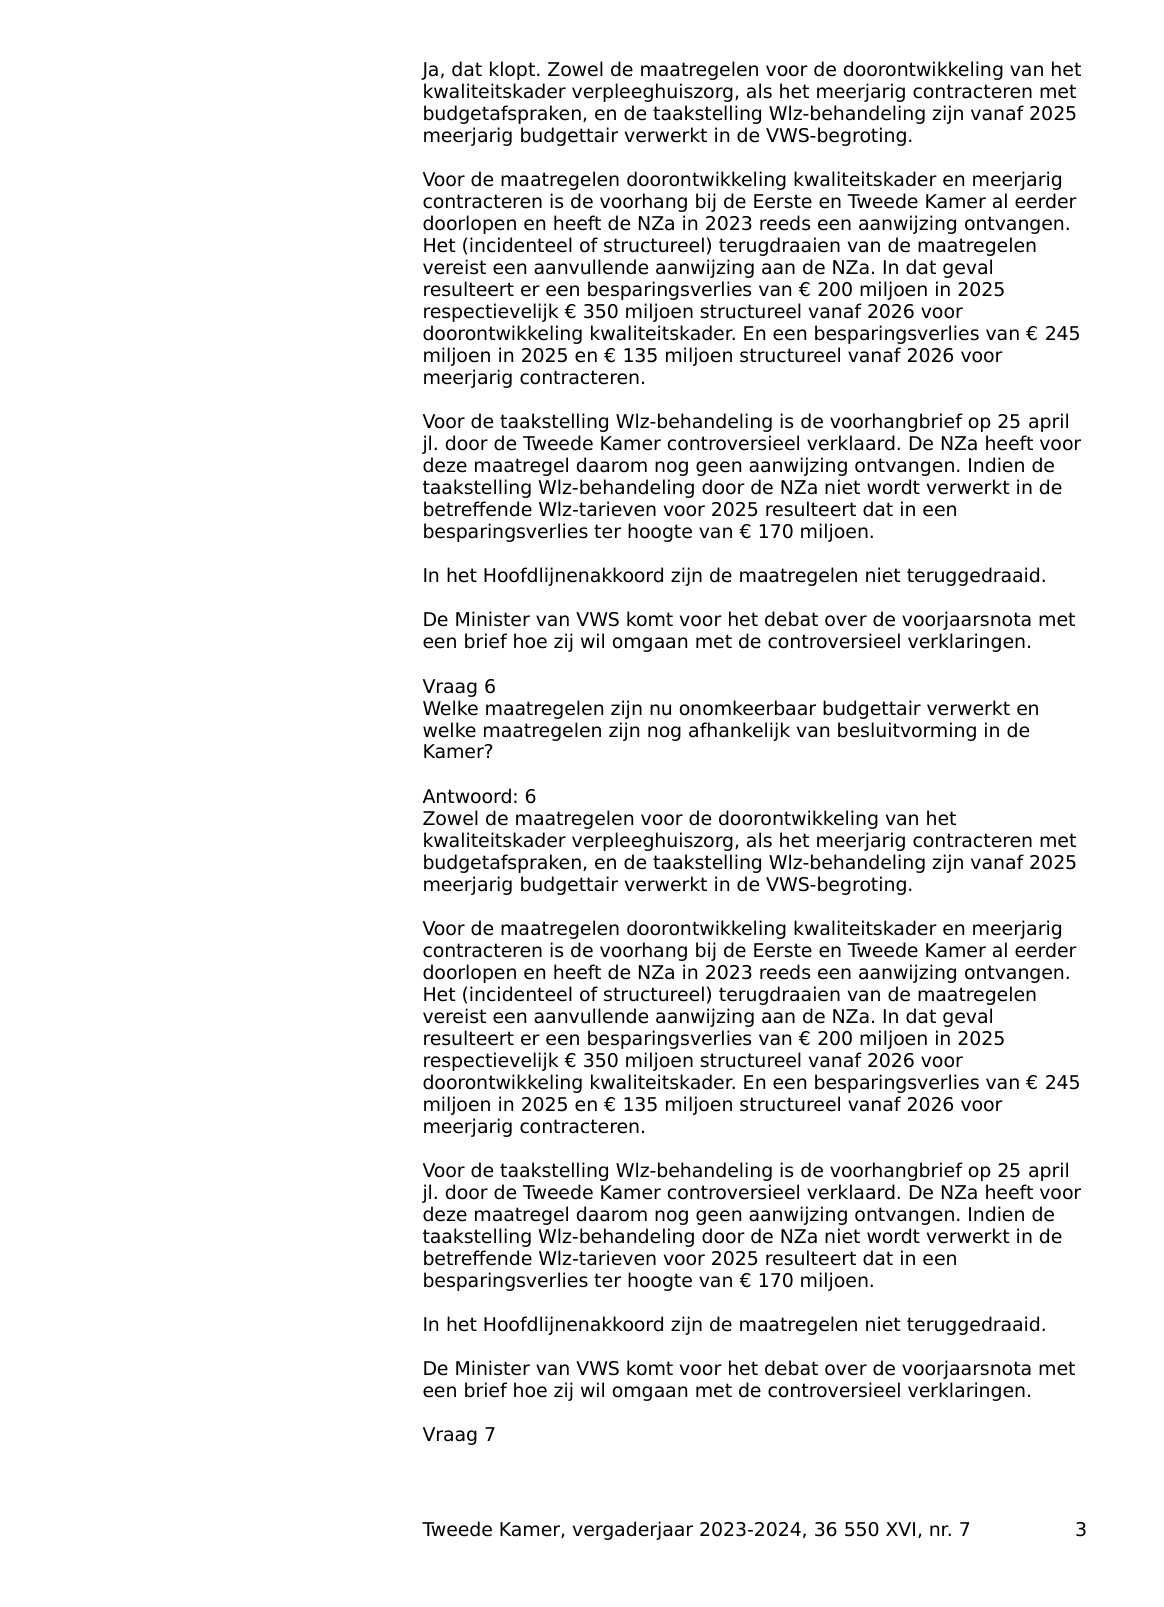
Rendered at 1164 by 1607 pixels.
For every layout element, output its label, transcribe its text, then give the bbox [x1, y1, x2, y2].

text Voor de taakstelling Wlz-behandeling is de voorhangbrief op 25 april jl. door de Tweede Kamer controversieel verklaard. De NZa heeft voor deze maatregel daarom nog geen aanwijzing ontvangen. Indien de taakstelling Wlz-behandeling door de NZa niet wordt verwerkt in de betreffende Wlz-tarieven voor 2025 resulteert dat in een besparingsverlies ter hoogte van € 170 miljoen. [422, 1160, 1087, 1292]
text Voor de taakstelling Wlz-behandeling is de voorhangbrief op 25 april jl. door de Tweede Kamer controversieel verklaard. De NZa heeft voor deze maatregel daarom nog geen aanwijzing ontvangen. Indien de taakstelling Wlz-behandeling door de NZa niet wordt verwerkt in de betreffende Wlz-tarieven voor 2025 resulteert dat in een besparingsverlies ter hoogte van € 170 miljoen. [422, 411, 1087, 543]
text Ja, dat klopt. Zowel de maatregelen voor de doorontwikkeling van het kwaliteitskader verpleeghuiszorg, als het meerjarig contracteren met budgetafspraken, en de taakstelling Wlz-behandeling zijn vanaf 2025 meerjarig budgettair verwerkt in de VWS-begroting. [422, 59, 1087, 147]
text Voor de maatregelen doorontwikkeling kwaliteitskader en meerjarig contracteren is de voorhang bij de Eerste en Tweede Kamer al eerder doorlopen en heeft de NZa in 2023 reeds een aanwijzing ontvangen. Het (incidenteel of structureel) terugdraaien van de maatregelen vereist een aanvullende aanwijzing aan de NZa. In dat geval resulteert er een besparingsverlies van € 200 miljoen in 2025 respectievelijk € 350 miljoen structureel vanaf 2026 voor doorontwikkeling kwaliteitskader. En een besparingsverlies van € 245 miljoen in 2025 en € 135 miljoen structureel vanaf 2026 voor meerjarig contracteren. [422, 918, 1087, 1137]
text De Minister van VWS komt voor het debat over de voorjaarsnota met een brief hoe zij wil omgaan met de controversieel verklaringen. [422, 609, 1087, 653]
text De Minister van VWS komt voor het debat over de voorjaarsnota met een brief hoe zij wil omgaan met de controversieel verklaringen. [422, 1358, 1087, 1402]
text Vraag 6 [422, 676, 1087, 697]
text Vraag 7 [422, 1424, 1087, 1446]
text Antwoord: 6 [422, 786, 1087, 808]
text In het Hoofdlijnenakkoord zijn de maatregelen niet teruggedraaid. [422, 565, 1087, 587]
text Zowel de maatregelen voor de doorontwikkeling van het kwaliteitskader verpleeghuiszorg, als het meerjarig contracteren met budgetafspraken, en de taakstelling Wlz-behandeling zijn vanaf 2025 meerjarig budgettair verwerkt in de VWS-begroting. [422, 808, 1087, 896]
text Voor de maatregelen doorontwikkeling kwaliteitskader en meerjarig contracteren is de voorhang bij de Eerste en Tweede Kamer al eerder doorlopen en heeft de NZa in 2023 reeds een aanwijzing ontvangen. Het (incidenteel of structureel) terugdraaien van de maatregelen vereist een aanvullende aanwijzing aan de NZa. In dat geval resulteert er een besparingsverlies van € 200 miljoen in 2025 respectievelijk € 350 miljoen structureel vanaf 2026 voor doorontwikkeling kwaliteitskader. En een besparingsverlies van € 245 miljoen in 2025 en € 135 miljoen structureel vanaf 2026 voor meerjarig contracteren. [422, 169, 1087, 389]
text In het Hoofdlijnenakkoord zijn de maatregelen niet teruggedraaid. [422, 1314, 1087, 1336]
text Welke maatregelen zijn nu onomkeerbaar budgettair verwerkt en welke maatregelen zijn nog afhankelijk van besluitvorming in de Kamer? [422, 697, 1087, 763]
